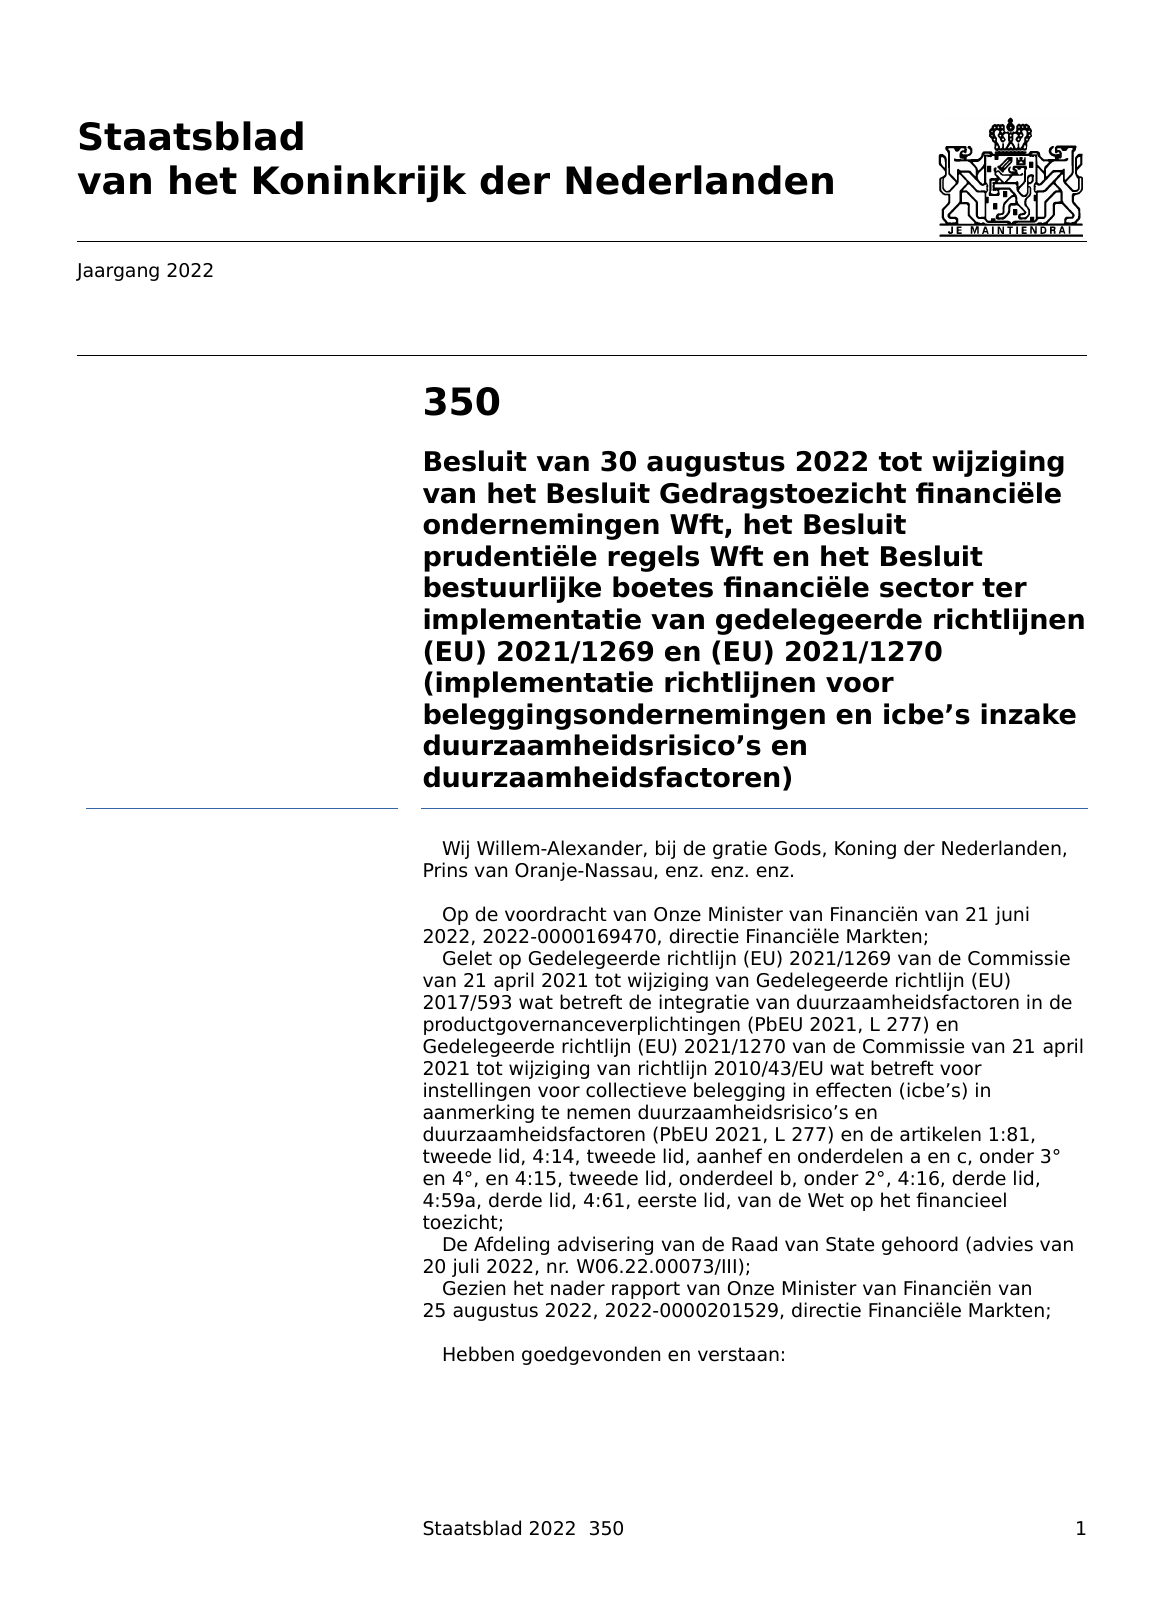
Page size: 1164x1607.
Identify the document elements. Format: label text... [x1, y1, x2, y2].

subtitle 350 [422, 381, 1087, 424]
text Gelet op Gedelegeerde richtlijn (EU) 2021/1269 van de Commissie van 21 april 2021 tot wijziging van Gedelegeerde richtlijn (EU) 2017/593 wat betreft de integratie van duurzaamheidsfactoren in de productgovernanceverplichtingen (PbEU 2021, L 277) en Gedelegeerde richtlijn (EU) 2021/1270 van de Commissie van 21 april 2021 tot wijziging van richtlijn 2010/43/EU wat betreft voor instellingen voor collectieve belegging in effecten (icbe’s) in aanmerking te nemen duurzaamheidsrisico’s en duurzaamheidsfactoren (PbEU 2021, L 277) en de artikelen 1:81, tweede lid, 4:14, tweede lid, aanhef en onderdelen a en c, onder 3° en 4°, en 4:15, tweede lid, onderdeel b, onder 2°, 4:16, derde lid, 4:59a, derde lid, 4:61, eerste lid, van de Wet op het financieel toezicht; [422, 948, 1087, 1234]
text Op de voordracht van Onze Minister van Financiën van 21 juni 2022, 2022-0000169470, directie Financiële Markten; [422, 904, 1087, 948]
table_header [886, 100, 1087, 241]
text Hebben goedgevonden en verstaan: [422, 1344, 1087, 1366]
table_cell Jaargang 2022 [77, 242, 1087, 355]
picture [936, 115, 1087, 240]
table_header Staatsblad van het Koninkrijk der Nederlanden [77, 100, 886, 241]
text Wij Willem-Alexander, bij de gratie Gods, Koning der Nederlanden, Prins van Oranje-Nassau, enz. enz. enz. [422, 838, 1087, 882]
text De Afdeling advisering van de Raad van State gehoord (advies van 20 juli 2022, nr. W06.22.00073/III); [422, 1234, 1087, 1278]
text Besluit van 30 augustus 2022 tot wijziging van het Besluit Gedragstoezicht financiële ondernemingen Wft, het Besluit prudentiële regels Wft en het Besluit bestuurlijke boetes financiële sector ter implementatie van gedelegeerde richtlijnen (EU) 2021/1269 en (EU) 2021/1270 (implementatie richtlijnen voor beleggingsondernemingen en icbe’s inzake duurzaamheidsrisico’s en duurzaamheidsfactoren) [422, 447, 1087, 794]
text Gezien het nader rapport van Onze Minister van Financiën van 25 augustus 2022, 2022-0000201529, directie Financiële Markten; [422, 1278, 1087, 1322]
